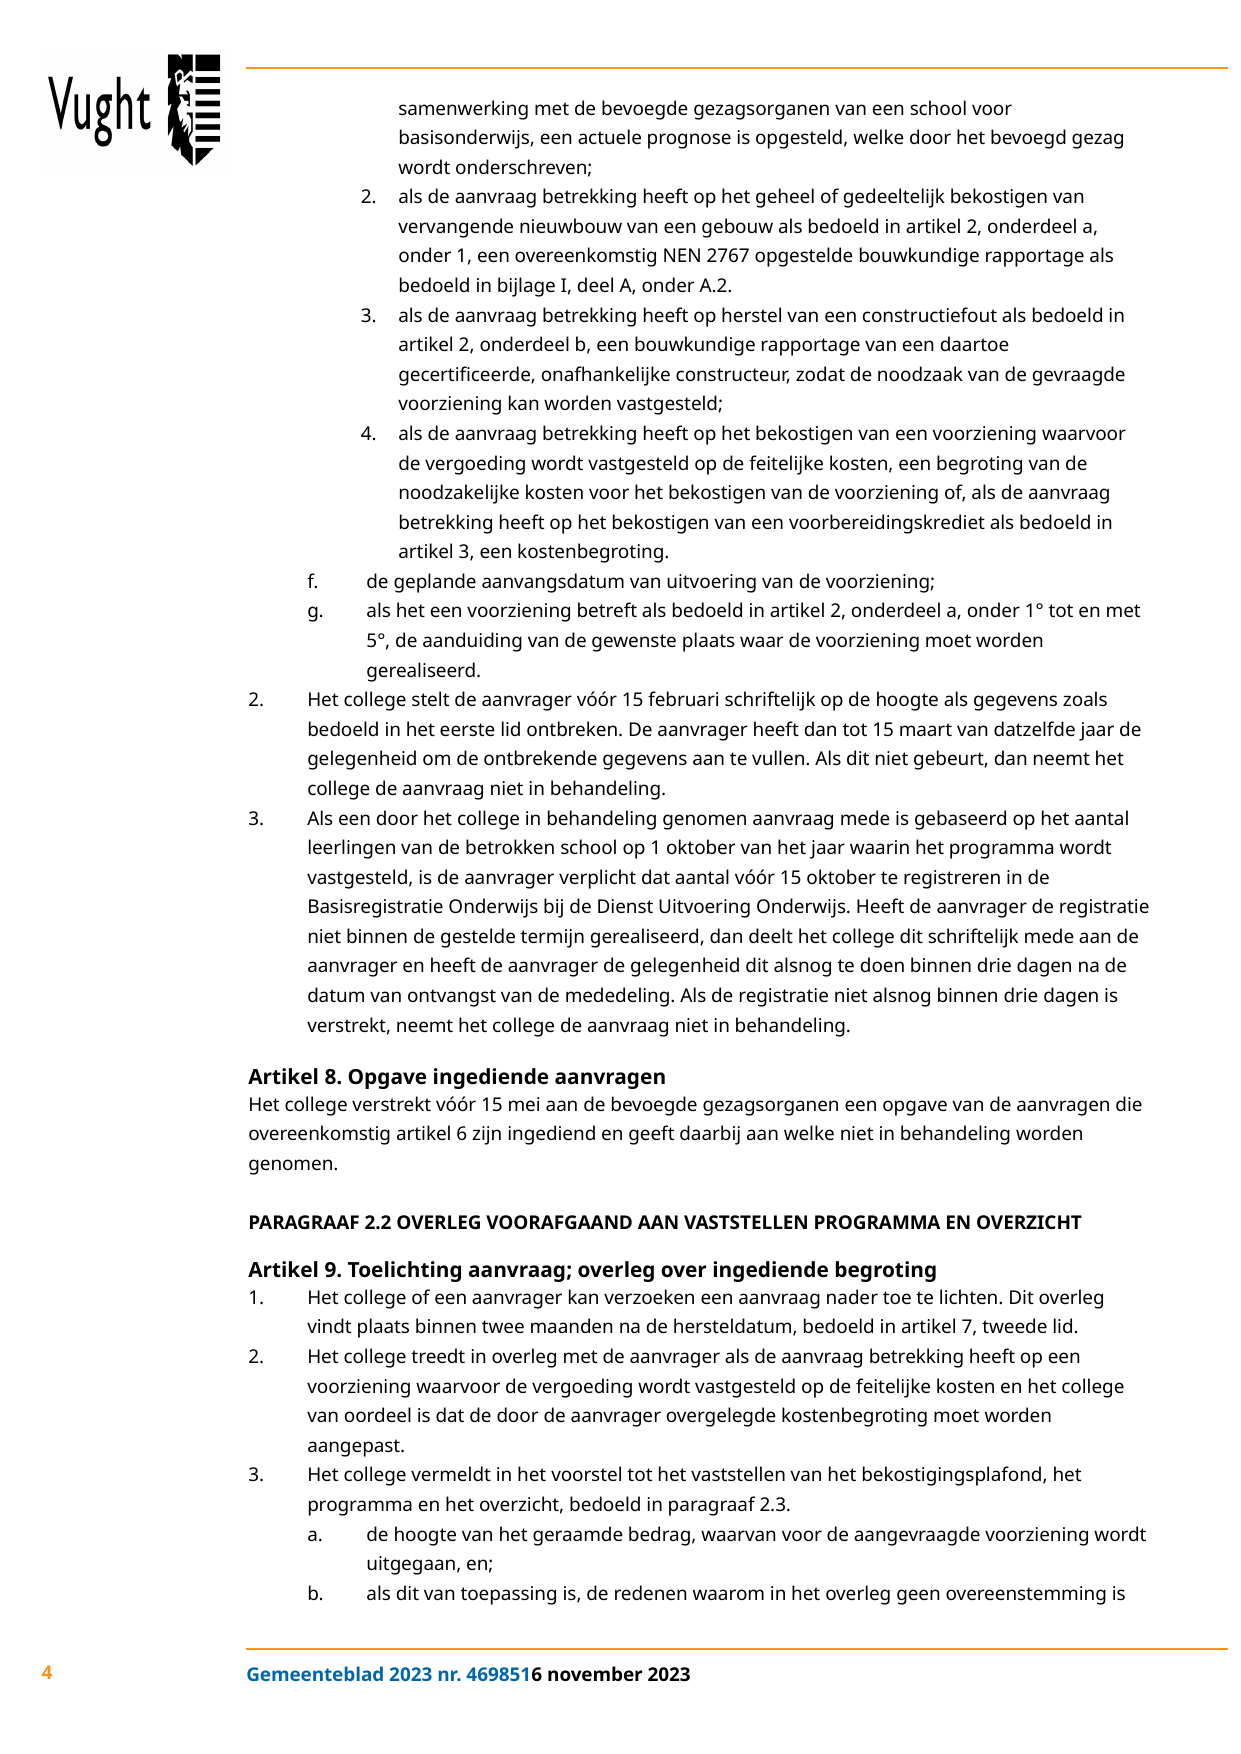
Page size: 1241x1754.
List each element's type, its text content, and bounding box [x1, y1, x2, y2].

list als het een voorziening betreft als bedoeld in artikel 2, onderdeel a, onder 1° tot en met 5°, de aanduiding van de gewenste plaats waar de voorziening moet worden gerealiseerd. [307, 598, 1152, 683]
list samenwerking met de bevoegde gezagsorganen van een school voor basisonderwijs, een actuele prognose is opgesteld, welke door het bevoegd gezag wordt onderschreven; [361, 95, 1152, 180]
list de hoogte van het geraamde bedrag, waarvan voor de aangevraagde voorziening wordt uitgegaan, en; [307, 1521, 1152, 1576]
list de geplande aanvangsdatum van uitvoering van de voorziening; [307, 568, 1152, 594]
list als dit van toepassing is, de redenen waarom in het overleg geen overeenstemming is [307, 1580, 1152, 1606]
list Het college treedt in overleg met de aanvrager als de aanvraag betrekking heeft op een voorziening waarvoor de vergoeding wordt vastgesteld op de feitelijke kosten en het college van oordeel is dat de door de aanvrager overgelegde kostenbegroting moet worden aangepast. [248, 1343, 1152, 1458]
list als de aanvraag betrekking heeft op het bekostigen van een voorziening waarvoor de vergoeding wordt vastgesteld op de feitelijke kosten, een begroting van de noodzakelijke kosten voor het bekostigen van de voorziening of, als de aanvraag betrekking heeft op het bekostigen van een voorbereidingskrediet als bedoeld in artikel 3, een kostenbegroting. [361, 420, 1152, 564]
list Het college vermeldt in het voorstel tot het vaststellen van het bekostigingsplafond, het programma en het overzicht, bedoeld in paragraaf 2.3. [248, 1462, 1152, 1517]
list Het college stelt de aanvrager vóór 15 februari schriftelijk op de hoogte als gegevens zoals bedoeld in het eerste lid ontbreken. De aanvrager heeft dan tot 15 maart van datzelfde jaar de gelegenheid om de ontbrekende gegevens aan te vullen. Als dit niet gebeurt, dan neemt het college de aanvraag niet in behandeling. [248, 686, 1152, 801]
picture [41, 47, 231, 172]
text PARAGRAAF 2.2 OVERLEG VOORAFGAAND AAN VASTSTELLEN PROGRAMMA EN OVERZICHT [248, 1209, 1152, 1235]
list Het college of een aanvrager kan verzoeken een aanvraag nader toe te lichten. Dit overleg vindt plaats binnen twee maanden na de hersteldatum, bedoeld in artikel 7, tweede lid. [248, 1284, 1152, 1339]
text Artikel 9. Toelichting aanvraag; overleg over ingediende begroting [248, 1256, 1152, 1284]
text Het college verstrekt vóór 15 mei aan de bevoegde gezagsorganen een opgave van de aanvragen die overeenkomstig artikel 6 zijn ingediend en geeft daarbij aan welke niet in behandeling worden genomen. [248, 1091, 1152, 1176]
text Artikel 8. Opgave ingediende aanvragen [248, 1062, 1152, 1091]
list als de aanvraag betrekking heeft op het geheel of gedeeltelijk bekostigen van vervangende nieuwbouw van een gebouw als bedoeld in artikel 2, onderdeel a, onder 1, een overeenkomstig NEN 2767 opgestelde bouwkundige rapportage als bedoeld in bijlage I, deel A, onder A.2. [361, 183, 1152, 298]
list als de aanvraag betrekking heeft op herstel van een constructiefout als bedoeld in artikel 2, onderdeel b, een bouwkundige rapportage van een daartoe gecertificeerde, onafhankelijke constructeur, zodat de noodzaak van de gevraagde voorziening kan worden vastgesteld; [361, 302, 1152, 416]
list Als een door het college in behandeling genomen aanvraag mede is gebaseerd op het aantal leerlingen van de betrokken school op 1 oktober van het jaar waarin het programma wordt vastgesteld, is de aanvrager verplicht dat aantal vóór 15 oktober te registreren in de Basisregistratie Onderwijs bij de Dienst Uitvoering Onderwijs. Heeft de aanvrager de registratie niet binnen de gestelde termijn gerealiseerd, dan deelt het college dit schriftelijk mede aan de aanvrager en heeft de aanvrager de gelegenheid dit alsnog te doen binnen drie dagen na de datum van ontvangst van de mededeling. Als de registratie niet alsnog binnen drie dagen is verstrekt, neemt het college de aanvraag niet in behandeling. [248, 805, 1152, 1038]
